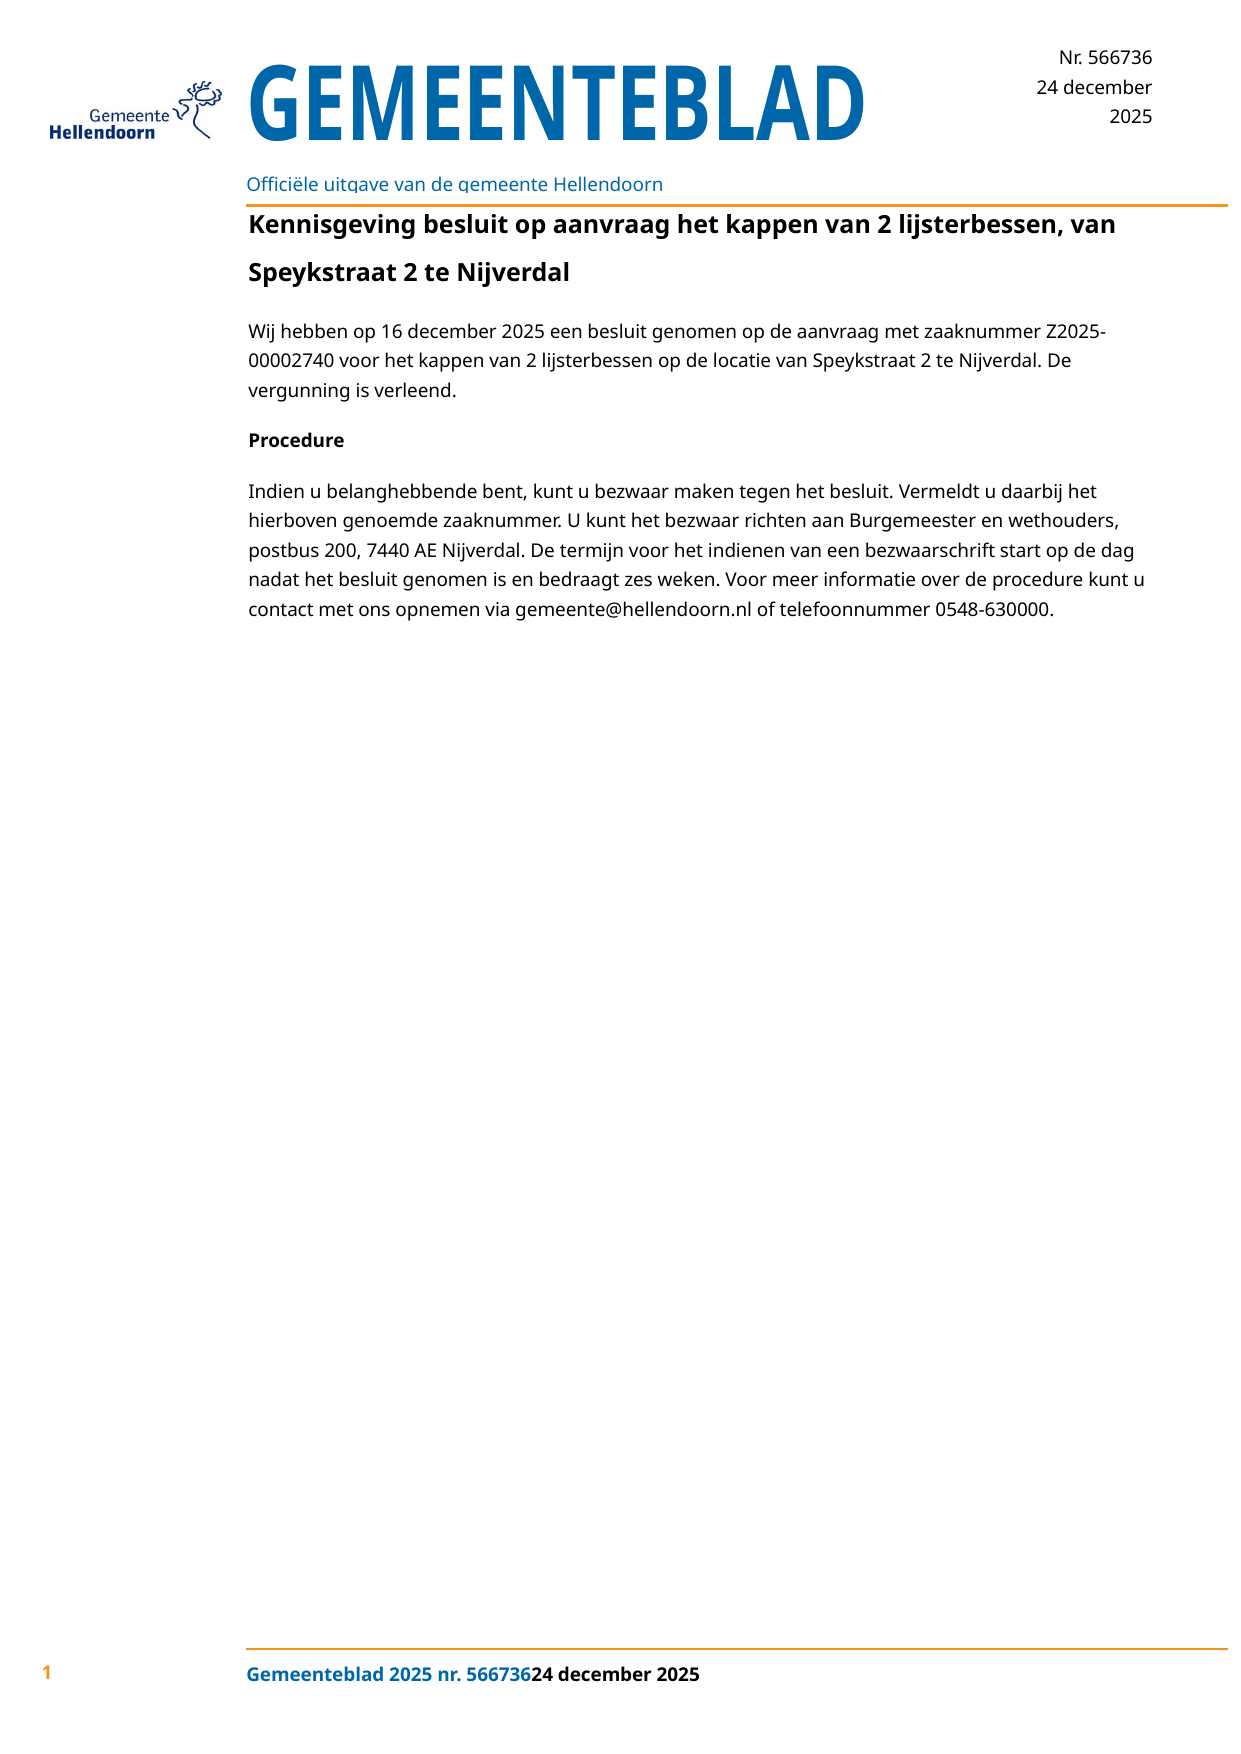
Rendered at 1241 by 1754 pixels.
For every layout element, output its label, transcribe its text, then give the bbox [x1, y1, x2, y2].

picture [41, 47, 231, 172]
text Procedure [248, 427, 1152, 453]
text Kennisgeving besluit op aanvraag het kappen van 2 lijsterbessen, van Speykstraat 2 te Nijverdal [248, 207, 1152, 288]
text Wij hebben op 16 december 2025 een besluit genomen op de aanvraag met zaaknummer Z2025-00002740 voor het kappen van 2 lijsterbessen op de locatie van Speykstraat 2 te Nijverdal. De vergunning is verleend. [248, 318, 1152, 403]
text Indien u belanghebbende bent, kunt u bezwaar maken tegen het besluit. Vermeldt u daarbij het hierboven genoemde zaaknummer. U kunt het bezwaar richten aan Burgemeester en wethouders, postbus 200, 7440 AE Nijverdal. De termijn voor het indienen van een bezwaarschrift start op de dag nadat het besluit genomen is en bedraagt zes weken. Voor meer informatie over de procedure kunt u contact met ons opnemen via gemeente@hellendoorn.nl of telefoonnummer 0548-630000. [248, 478, 1152, 622]
